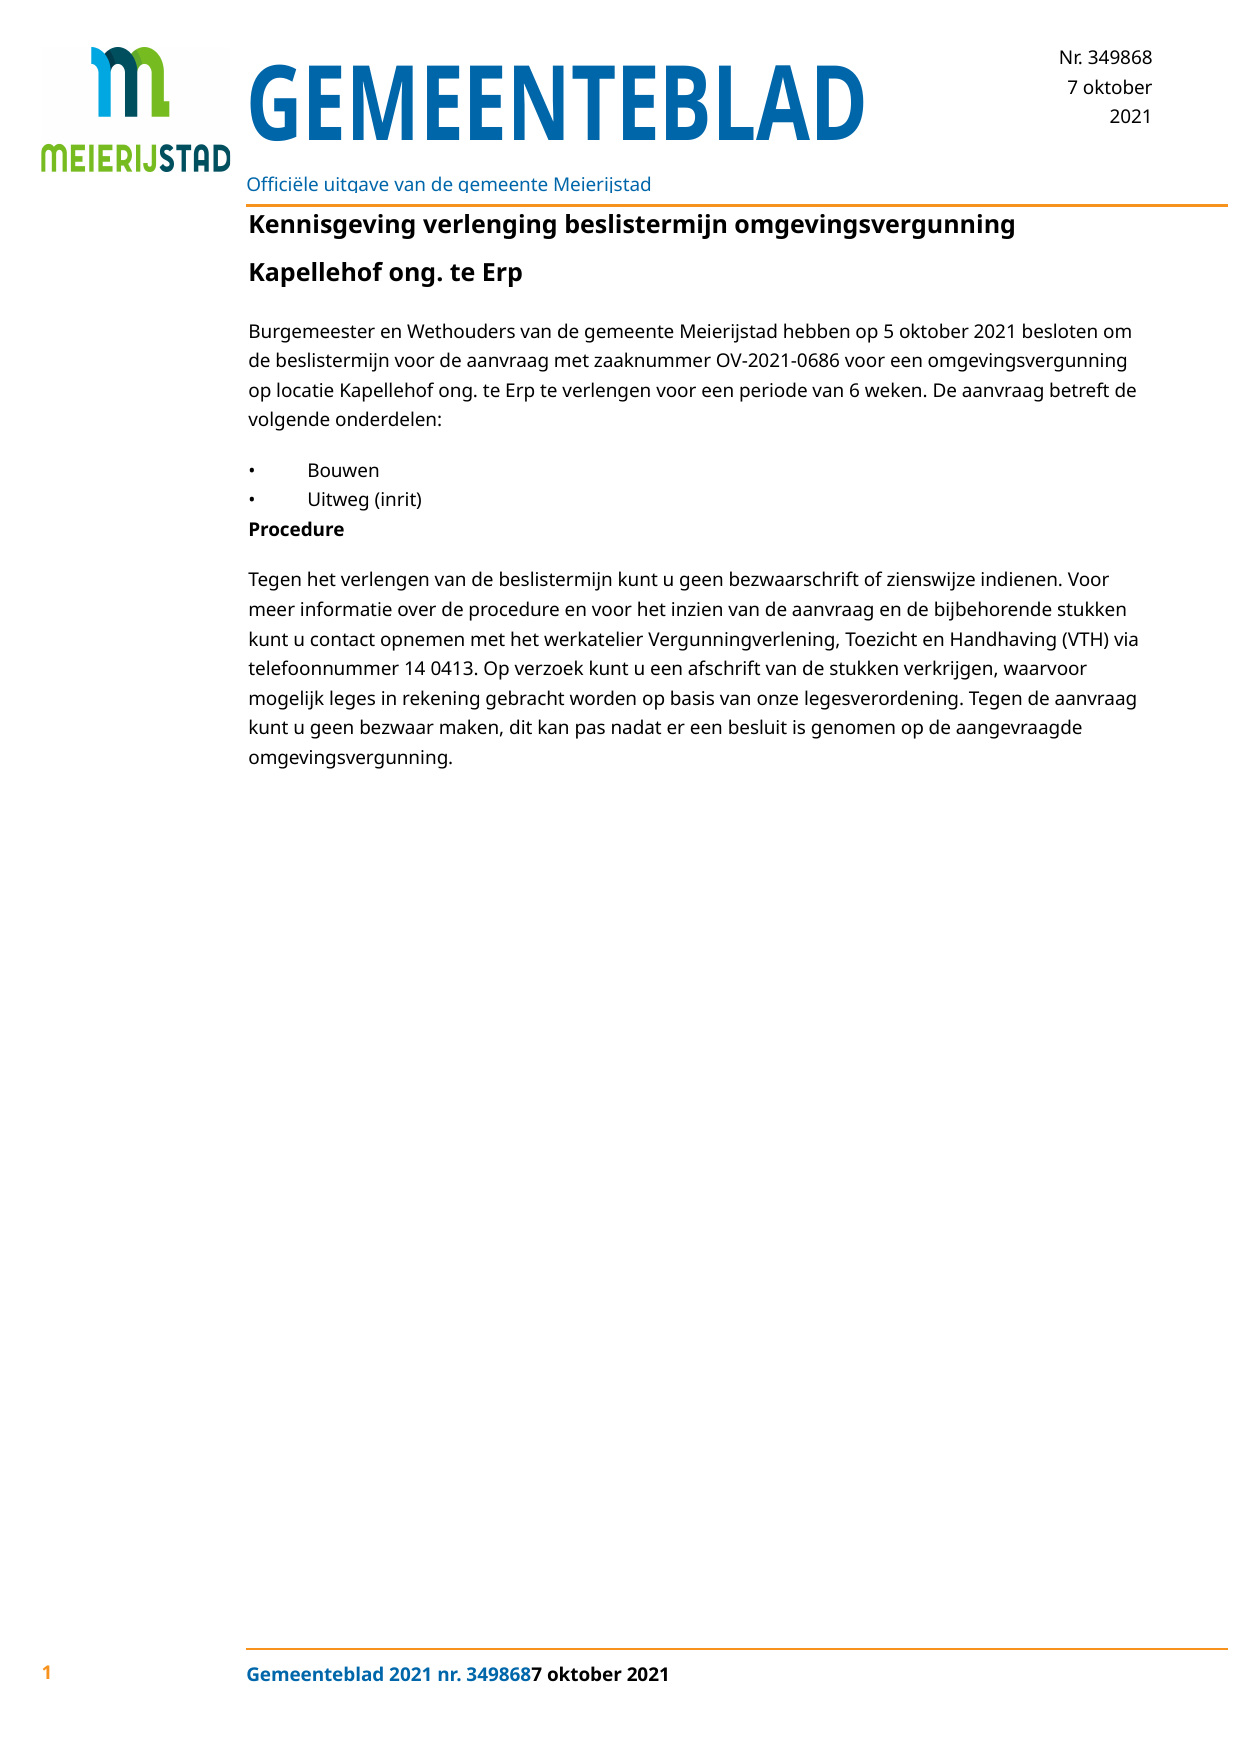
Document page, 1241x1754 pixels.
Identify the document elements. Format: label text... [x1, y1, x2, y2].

text Kennisgeving verlenging beslistermijn omgevingsvergunning Kapellehof ong. te Erp [248, 207, 1152, 288]
text Tegen het verlengen van de beslistermijn kunt u geen bezwaarschrift of zienswijze indienen. Voor meer informatie over de procedure en voor het inzien van de aanvraag en de bijbehorende stukken kunt u contact opnemen met het werkatelier Vergunningverlening, Toezicht en Handhaving (VTH) via telefoonnummer 14 0413. Op verzoek kunt u een afschrift van de stukken verkrijgen, waarvoor mogelijk leges in rekening gebracht worden op basis van onze legesverordening. Tegen de aanvraag kunt u geen bezwaar maken, dit kan pas nadat er een besluit is genomen op de aangevraagde omgevingsvergunning. [248, 567, 1152, 770]
list Uitweg (inrit) [248, 487, 1152, 512]
picture [41, 47, 231, 172]
list Bouwen [248, 457, 1152, 483]
text Burgemeester en Wethouders van de gemeente Meierijstad hebben op 5 oktober 2021 besloten om de beslistermijn voor de aanvraag met zaaknummer OV-2021-0686 voor een omgevingsvergunning op locatie Kapellehof ong. te Erp te verlengen voor een periode van 6 weken. De aanvraag betreft de volgende onderdelen: [248, 318, 1152, 432]
text Procedure [248, 516, 1152, 542]
